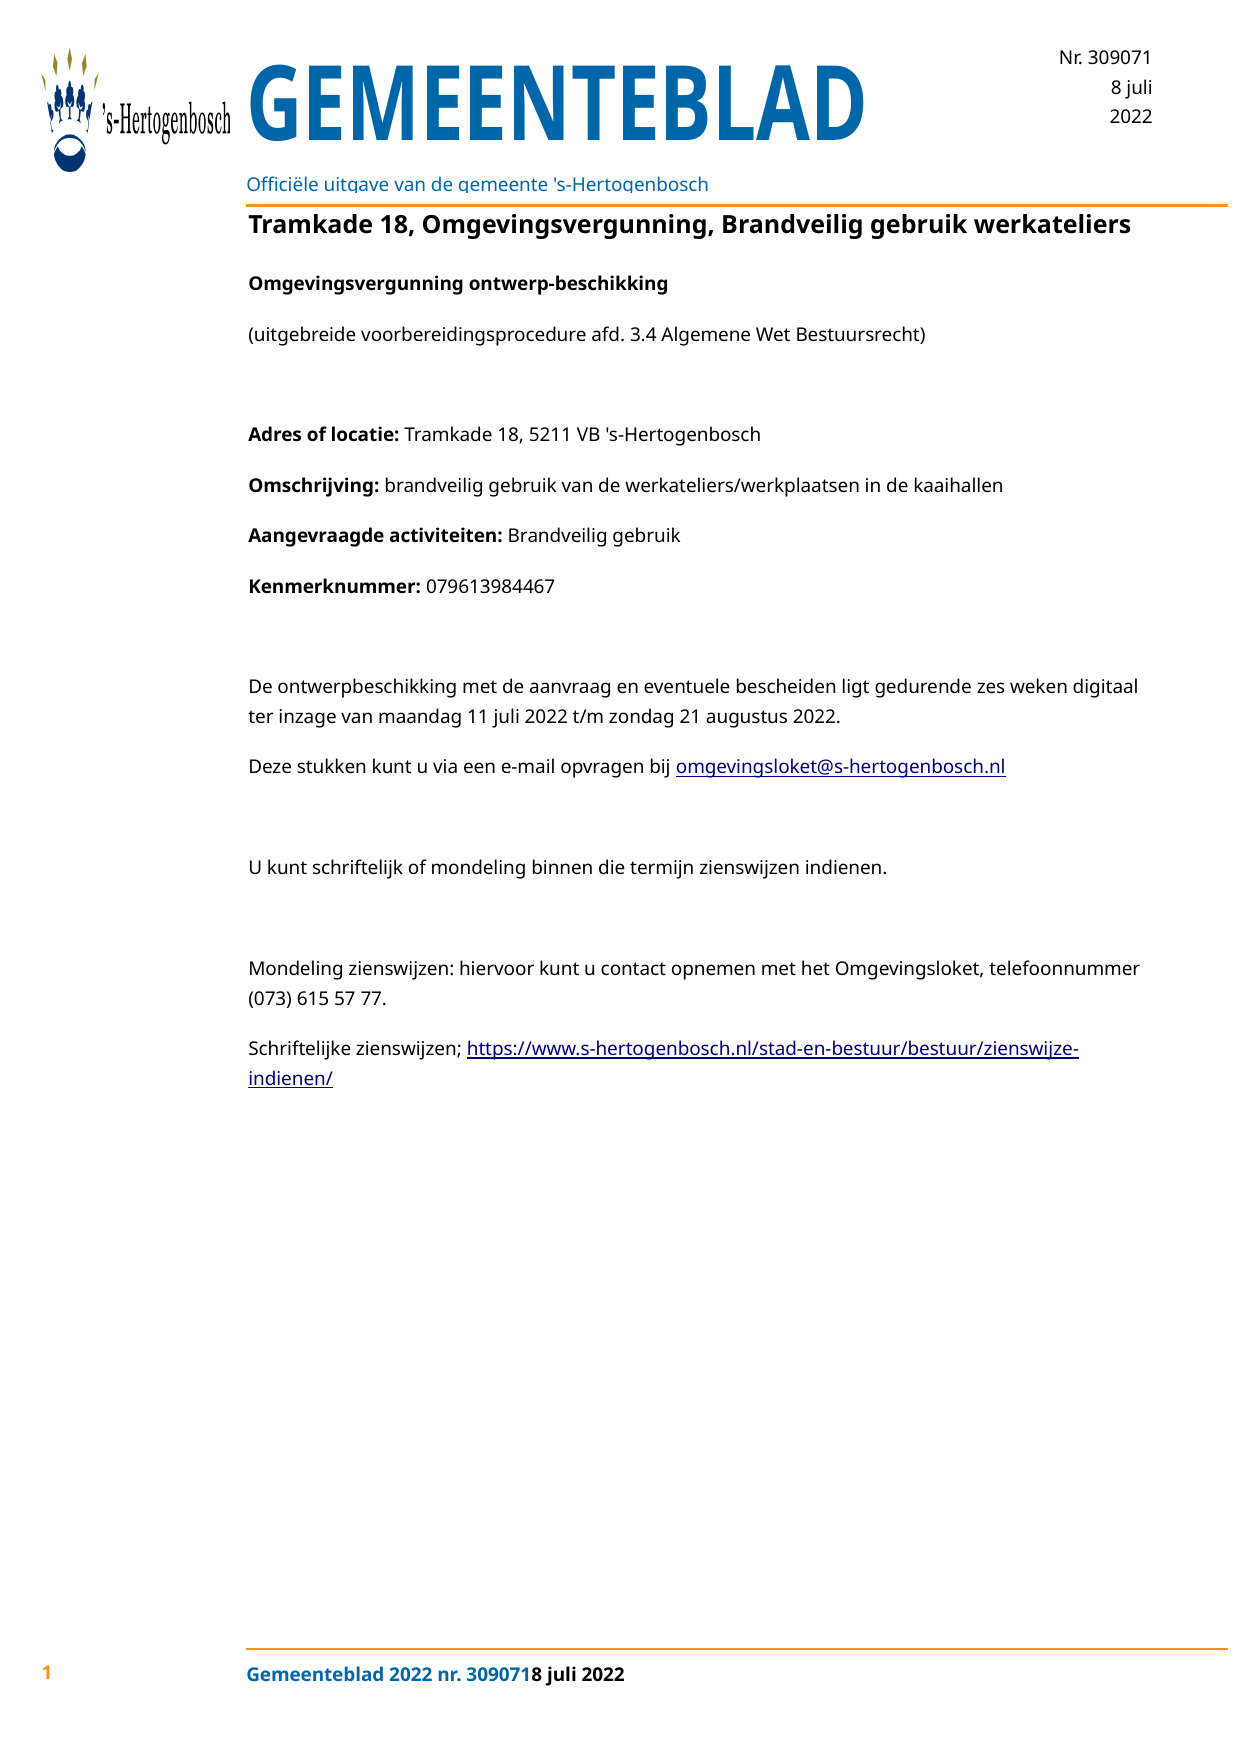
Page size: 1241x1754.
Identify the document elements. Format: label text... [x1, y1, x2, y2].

text Mondeling zienswijzen: hiervoor kunt u contact opnemen met het Omgevingsloket, telefoonnummer (073) 615 57 77. [248, 955, 1152, 1011]
text Omgevingsvergunning ontwerp-beschikking [248, 270, 1152, 296]
text Omschrijving: brandveilig gebruik van de werkateliers/werkplaatsen in de kaaihallen [248, 472, 1152, 498]
text Schriftelijke zienswijzen; https://www.s-hertogenbosch.nl/stad-en-bestuur/bestuur/zienswijze-indienen/ [248, 1035, 1152, 1091]
text De ontwerpbeschikking met de aanvraag en eventuele bescheiden ligt gedurende zes weken digitaal ter inzage van maandag 11 juli 2022 t/m zondag 21 augustus 2022. [248, 674, 1152, 729]
text Adres of locatie: Tramkade 18, 5211 VB 's-Hertogenbosch [248, 422, 1152, 447]
text (uitgebreide voorbereidingsprocedure afd. 3.4 Algemene Wet Bestuursrecht) [248, 321, 1152, 346]
text Tramkade 18, Omgevingsvergunning, Brandveilig gebruik werkateliers [248, 207, 1152, 241]
text U kunt schriftelijk of mondeling binnen die termijn zienswijzen indienen. [248, 854, 1152, 880]
picture [41, 47, 231, 172]
text Aangevraagde activiteiten: Brandveilig gebruik [248, 522, 1152, 548]
text Kenmerknummer: 079613984467 [248, 573, 1152, 598]
text Deze stukken kunt u via een e-mail opvragen bij omgevingsloket@s-hertogenbosch.nl [248, 754, 1152, 779]
